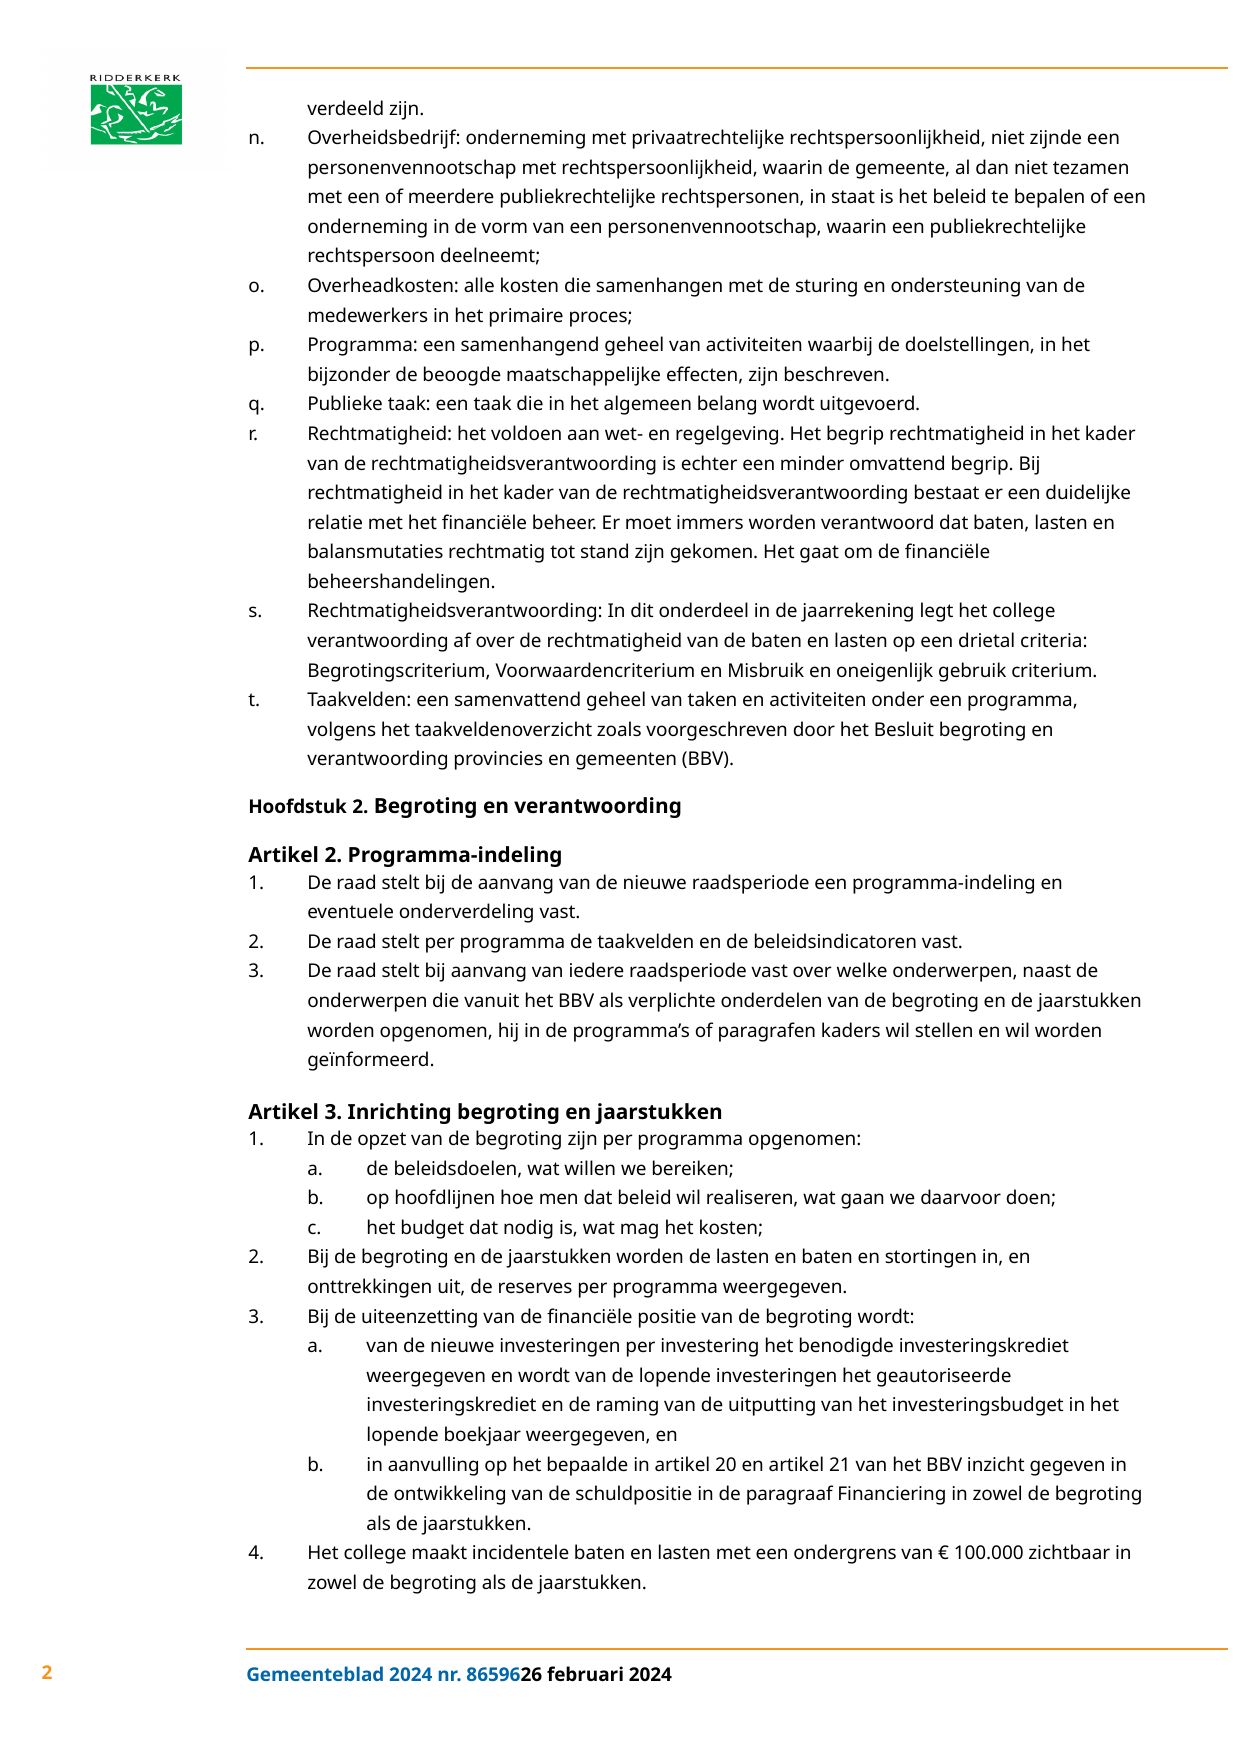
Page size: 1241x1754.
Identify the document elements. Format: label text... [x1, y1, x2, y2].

list Overheidsbedrijf: onderneming met privaatrechtelijke rechtspersoonlijkheid, niet zijnde een personenvennootschap met rechtspersoonlijkheid, waarin de gemeente, al dan niet tezamen met een of meerdere publiekrechtelijke rechtspersonen, in staat is het beleid te bepalen of een onderneming in de vorm van een personenvennootschap, waarin een publiekrechtelijke rechtspersoon deelneemt; [248, 124, 1152, 268]
list het budget dat nodig is, wat mag het kosten; [307, 1214, 1152, 1240]
list De raad stelt bij de aanvang van de nieuwe raadsperiode een programma-indeling en eventuele onderverdeling vast. [248, 869, 1152, 924]
picture [41, 47, 231, 172]
text Hoofdstuk 2. Begroting en verantwoording [248, 791, 1152, 820]
list Rechtmatigheidsverantwoording: In dit onderdeel in de jaarrekening legt het college verantwoording af over de rechtmatigheid van de baten en lasten op een drietal criteria: Begrotingscriterium, Voorwaardencriterium en Misbruik en oneigenlijk gebruik criterium. [248, 598, 1152, 683]
list Overheadkosten: alle kosten die samenhangen met de sturing en ondersteuning van de medewerkers in het primaire proces; [248, 272, 1152, 328]
list De raad stelt per programma de taakvelden en de beleidsindicatoren vast. [248, 928, 1152, 954]
text Artikel 2. Programma-indeling [248, 841, 1152, 869]
list De raad stelt bij aanvang van iedere raadsperiode vast over welke onderwerpen, naast de onderwerpen die vanuit het BBV als verplichte onderdelen van de begroting en de jaarstukken worden opgenomen, hij in de programma’s of paragrafen kaders wil stellen en wil worden geïnformeerd. [248, 958, 1152, 1072]
list In de opzet van de begroting zijn per programma opgenomen: [248, 1125, 1152, 1151]
list in aanvulling op het bepaalde in artikel 20 en artikel 21 van het BBV inzicht gegeven in de ontwikkeling van de schuldpositie in de paragraaf Financiering in zowel de begroting als de jaarstukken. [307, 1451, 1152, 1536]
list Publieke taak: een taak die in het algemeen belang wordt uitgevoerd. [248, 391, 1152, 416]
list Rechtmatigheid: het voldoen aan wet- en regelgeving. Het begrip rechtmatigheid in het kader van de rechtmatigheidsverantwoording is echter een minder omvattend begrip. Bij rechtmatigheid in het kader van de rechtmatigheidsverantwoording bestaat er een duidelijke relatie met het financiële beheer. Er moet immers worden verantwoord dat baten, lasten en balansmutaties rechtmatig tot stand zijn gekomen. Het gaat om de financiële beheershandelingen. [248, 420, 1152, 594]
list Programma: een samenhangend geheel van activiteiten waarbij de doelstellingen, in het bijzonder de beoogde maatschappelijke effecten, zijn beschreven. [248, 331, 1152, 387]
list op hoofdlijnen hoe men dat beleid wil realiseren, wat gaan we daarvoor doen; [307, 1184, 1152, 1210]
list Het college maakt incidentele baten en lasten met een ondergrens van € 100.000 zichtbaar in zowel de begroting als de jaarstukken. [248, 1539, 1152, 1595]
list Bij de uiteenzetting van de financiële positie van de begroting wordt: [248, 1303, 1152, 1328]
list de beleidsdoelen, wat willen we bereiken; [307, 1155, 1152, 1181]
list Taakvelden: een samenvattend geheel van taken en activiteiten onder een programma, volgens het taakveldenoverzicht zoals voorgeschreven door het Besluit begroting en verantwoording provincies en gemeenten (BBV). [248, 686, 1152, 771]
list Bij de begroting en de jaarstukken worden de lasten en baten en stortingen in, en onttrekkingen uit, de reserves per programma weergegeven. [248, 1244, 1152, 1299]
list van de nieuwe investeringen per investering het benodigde investeringskrediet weergegeven en wordt van de lopende investeringen het geautoriseerde investeringskrediet en de raming van de uitputting van het investeringsbudget in het lopende boekjaar weergegeven, en [307, 1332, 1152, 1447]
text Artikel 3. Inrichting begroting en jaarstukken [248, 1097, 1152, 1125]
list verdeeld zijn. [248, 95, 1152, 121]
